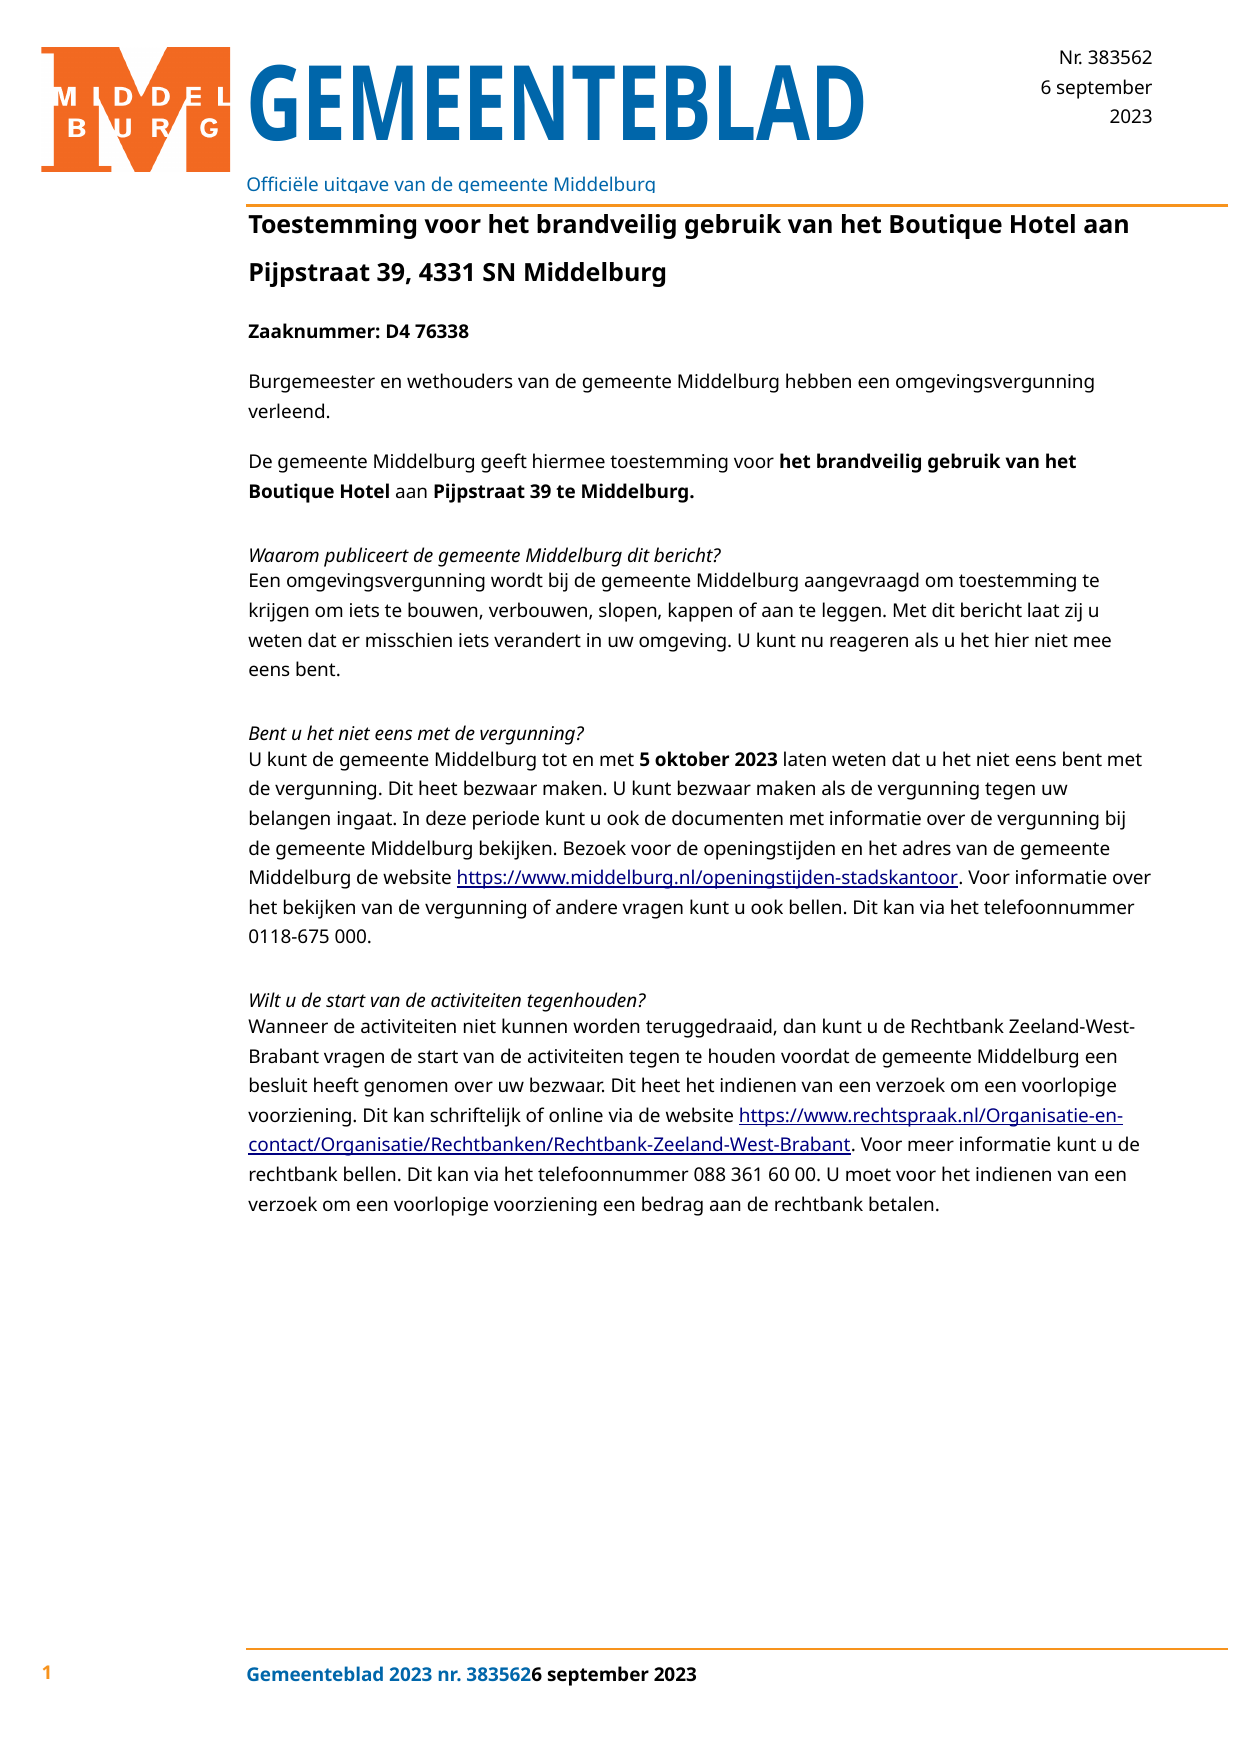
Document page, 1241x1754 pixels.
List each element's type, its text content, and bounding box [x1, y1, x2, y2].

text De gemeente Middelburg geeft hiermee toestemming voor het brandveilig gebruik van het Boutique Hotel aan Pijpstraat 39 te Middelburg. [248, 448, 1152, 504]
text Een omgevingsvergunning wordt bij de gemeente Middelburg aangevraagd om toestemming te krijgen om iets te bouwen, verbouwen, slopen, kappen of aan te leggen. Met dit bericht laat zij u weten dat er misschien iets verandert in uw omgeving. U kunt nu reageren als u het hier niet mee eens bent. [248, 568, 1152, 682]
text Wanneer de activiteiten niet kunnen worden teruggedraaid, dan kunt u de Rechtbank Zeeland-West-Brabant vragen de start van de activiteiten tegen te houden voordat de gemeente Middelburg een besluit heeft genomen over uw bezwaar. Dit heet het indienen van een verzoek om een voorlopige voorziening. Dit kan schriftelijk of online via de website https://www.rechtspraak.nl/Organisatie-en-contact/Organisatie/Rechtbanken/Rechtbank-Zeeland-West-Brabant. Voor meer informatie kunt u de rechtbank bellen. Dit kan via het telefoonnummer 088 361 60 00. U moet voor het indienen van een verzoek om een voorlopige voorziening een bedrag aan de rechtbank betalen. [248, 1013, 1152, 1216]
text Toestemming voor het brandveilig gebruik van het Boutique Hotel aan Pijpstraat 39, 4331 SN Middelburg [248, 207, 1152, 288]
text U kunt de gemeente Middelburg tot en met 5 oktober 2023 laten weten dat u het niet eens bent met de vergunning. Dit heet bezwaar maken. U kunt bezwaar maken als de vergunning tegen uw belangen ingaat. In deze periode kunt u ook de documenten met informatie over de vergunning bij de gemeente Middelburg bekijken. Bezoek voor de openingstijden en het adres van de gemeente Middelburg de website https://www.middelburg.nl/openingstijden-stadskantoor. Voor informatie over het bekijken van de vergunning of andere vragen kunt u ook bellen. Dit kan via het telefoonnummer 0118-675 000. [248, 746, 1152, 949]
text Burgemeester en wethouders van de gemeente Middelburg hebben een omgevingsvergunning verleend. [248, 368, 1152, 424]
text Zaaknummer: D4 76338 [248, 318, 1152, 344]
picture [41, 47, 231, 172]
text Wilt u de start van de activiteiten tegenhouden? [248, 987, 1152, 1013]
text Bent u het niet eens met de vergunning? [248, 720, 1152, 746]
text Waarom publiceert de gemeente Middelburg dit bericht? [248, 542, 1152, 568]
